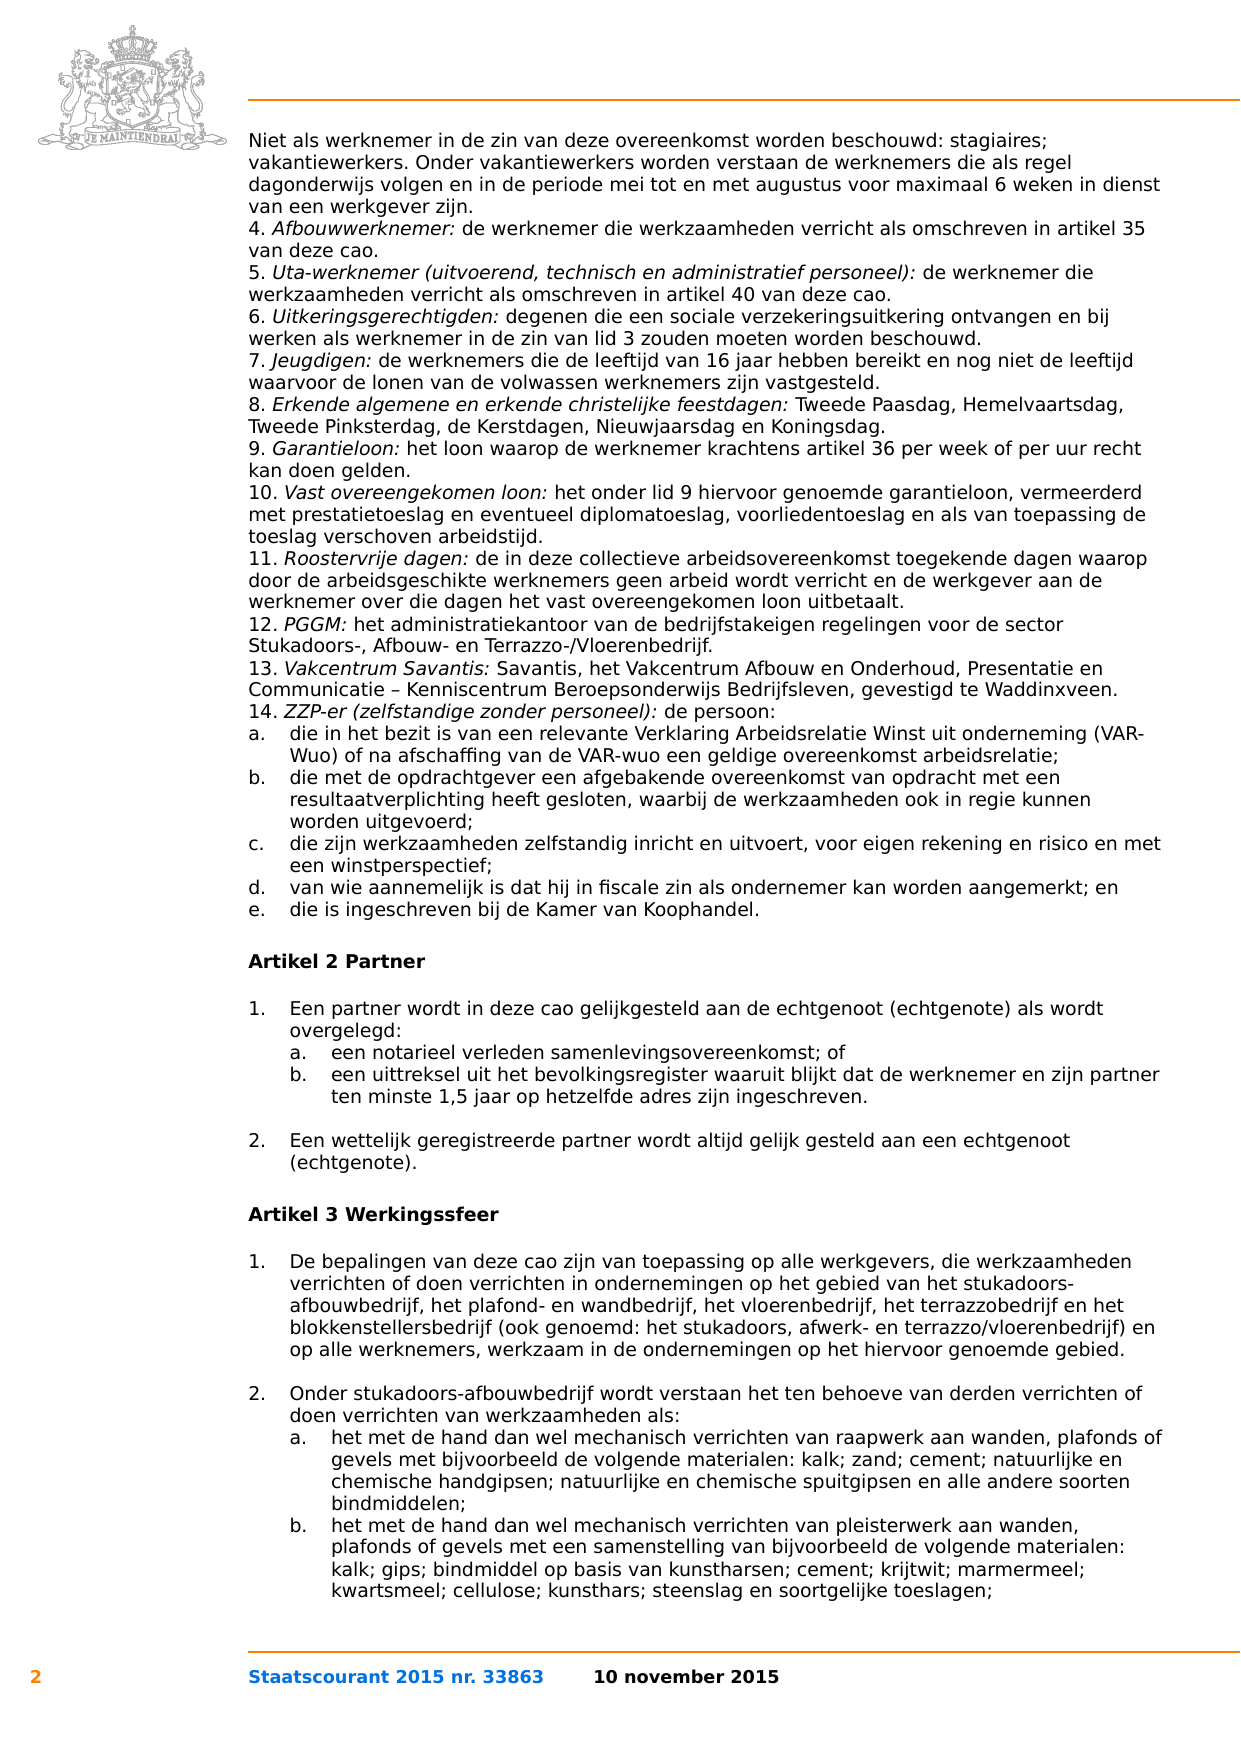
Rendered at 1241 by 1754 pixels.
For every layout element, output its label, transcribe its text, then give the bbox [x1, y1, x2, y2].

text b. het met de hand dan wel mechanisch verrichten van pleisterwerk aan wanden, plafonds of gevels met een samenstelling van bijvoorbeeld de volgende materialen: kalk; gips; bindmiddel op basis van kunstharsen; cement; krijtwit; marmermeel; kwartsmeel; cellulose; kunsthars; steenslag en soortgelijke toeslagen; [289, 1514, 1163, 1602]
text 12. PGGM: het administratiekantoor van de bedrijfstakeigen regelingen voor de sector Stukadoors-, Afbouw- en Terrazzo-/Vloerenbedrijf. [248, 613, 1163, 657]
text 11. Roostervrije dagen: de in deze collectieve arbeidsovereenkomst toegekende dagen waarop door de arbeidsgeschikte werknemers geen arbeid wordt verricht en de werkgever aan de werknemer over die dagen het vast overeengekomen loon uitbetaalt. [248, 547, 1163, 613]
text d. van wie aannemelijk is dat hij in fiscale zin als ondernemer kan worden aangemerkt; en [248, 877, 1163, 899]
text a. het met de hand dan wel mechanisch verrichten van raapwerk aan wanden, plafonds of gevels met bijvoorbeeld de volgende materialen: kalk; zand; cement; natuurlijke en chemische handgipsen; natuurlijke en chemische spuitgipsen en alle andere soorten bindmiddelen; [289, 1427, 1163, 1514]
text Niet als werknemer in de zin van deze overeenkomst worden beschouwd: stagiaires; vakantiewerkers. Onder vakantiewerkers worden verstaan de werknemers die als regel dagonderwijs volgen en in de periode mei tot en met augustus voor maximaal 6 weken in dienst van een werkgever zijn. [248, 130, 1163, 218]
text 1. De bepalingen van deze cao zijn van toepassing op alle werkgevers, die werkzaamheden verrichten of doen verrichten in ondernemingen op het gebied van het stukadoors-afbouwbedrijf, het plafond- en wandbedrijf, het vloerenbedrijf, het terrazzobedrijf en het blokkenstellersbedrijf (ook genoemd: het stukadoors, afwerk- en terrazzo/vloerenbedrijf) en op alle werknemers, werkzaam in de ondernemingen op het hiervoor genoemde gebied. [248, 1251, 1163, 1361]
text 8. Erkende algemene en erkende christelijke feestdagen: Tweede Paasdag, Hemelvaartsdag, Tweede Pinksterdag, de Kerstdagen, Nieuwjaarsdag en Koningsdag. [248, 394, 1163, 438]
text a. een notarieel verleden samenlevingsovereenkomst; of [289, 1042, 1163, 1064]
text 4. Afbouwwerknemer: de werknemer die werkzaamheden verricht als omschreven in artikel 35 van deze cao. [248, 218, 1163, 262]
text 7. Jeugdigen: de werknemers die de leeftijd van 16 jaar hebben bereikt en nog niet de leeftijd waarvoor de lonen van de volwassen werknemers zijn vastgesteld. [248, 350, 1163, 394]
text e. die is ingeschreven bij de Kamer van Koophandel. [248, 899, 1163, 921]
text c. die zijn werkzaamheden zelfstandig inricht en uitvoert, voor eigen rekening en risico en met een winstperspectief; [248, 833, 1163, 877]
text b. een uittreksel uit het bevolkingsregister waaruit blijkt dat de werknemer en zijn partner ten minste 1,5 jaar op hetzelfde adres zijn ingeschreven. [289, 1064, 1163, 1108]
text 5. Uta-werknemer (uitvoerend, technisch en administratief personeel): de werknemer die werkzaamheden verricht als omschreven in artikel 40 van deze cao. [248, 262, 1163, 306]
text 6. Uitkeringsgerechtigden: degenen die een sociale verzekeringsuitkering ontvangen en bij werken als werknemer in de zin van lid 3 zouden moeten worden beschouwd. [248, 306, 1163, 350]
text 13. Vakcentrum Savantis: Savantis, het Vakcentrum Afbouw en Onderhoud, Presentatie en Communicatie – Kenniscentrum Beroepsonderwijs Bedrijfsleven, gevestigd te Waddinxveen. [248, 657, 1163, 701]
subtitle Artikel 3 Werkingssfeer [248, 1204, 1163, 1226]
text b. die met de opdrachtgever een afgebakende overeenkomst van opdracht met een resultaatverplichting heeft gesloten, waarbij de werkzaamheden ook in regie kunnen worden uitgevoerd; [248, 767, 1163, 833]
text 2. Onder stukadoors-afbouwbedrijf wordt verstaan het ten behoeve van derden verrichten of doen verrichten van werkzaamheden als: [248, 1383, 1163, 1427]
text 10. Vast overeengekomen loon: het onder lid 9 hiervoor genoemde garantieloon, vermeerderd met prestatietoeslag en eventueel diplomatoeslag, voorliedentoeslag en als van toepassing de toeslag verschoven arbeidstijd. [248, 482, 1163, 547]
text a. die in het bezit is van een relevante Verklaring Arbeidsrelatie Winst uit onderneming (VAR-Wuo) of na afschaffing van de VAR-wuo een geldige overeenkomst arbeidsrelatie; [248, 723, 1163, 767]
picture [38, 25, 227, 150]
text 9. Garantieloon: het loon waarop de werknemer krachtens artikel 36 per week of per uur recht kan doen gelden. [248, 438, 1163, 482]
subtitle Artikel 2 Partner [248, 951, 1163, 973]
text 14. ZZP-er (zelfstandige zonder personeel): de persoon: [248, 701, 1163, 723]
text 2. Een wettelijk geregistreerde partner wordt altijd gelijk gesteld aan een echtgenoot (echtgenote). [248, 1130, 1163, 1174]
text 1. Een partner wordt in deze cao gelijkgesteld aan de echtgenoot (echtgenote) als wordt overgelegd: [248, 998, 1163, 1042]
